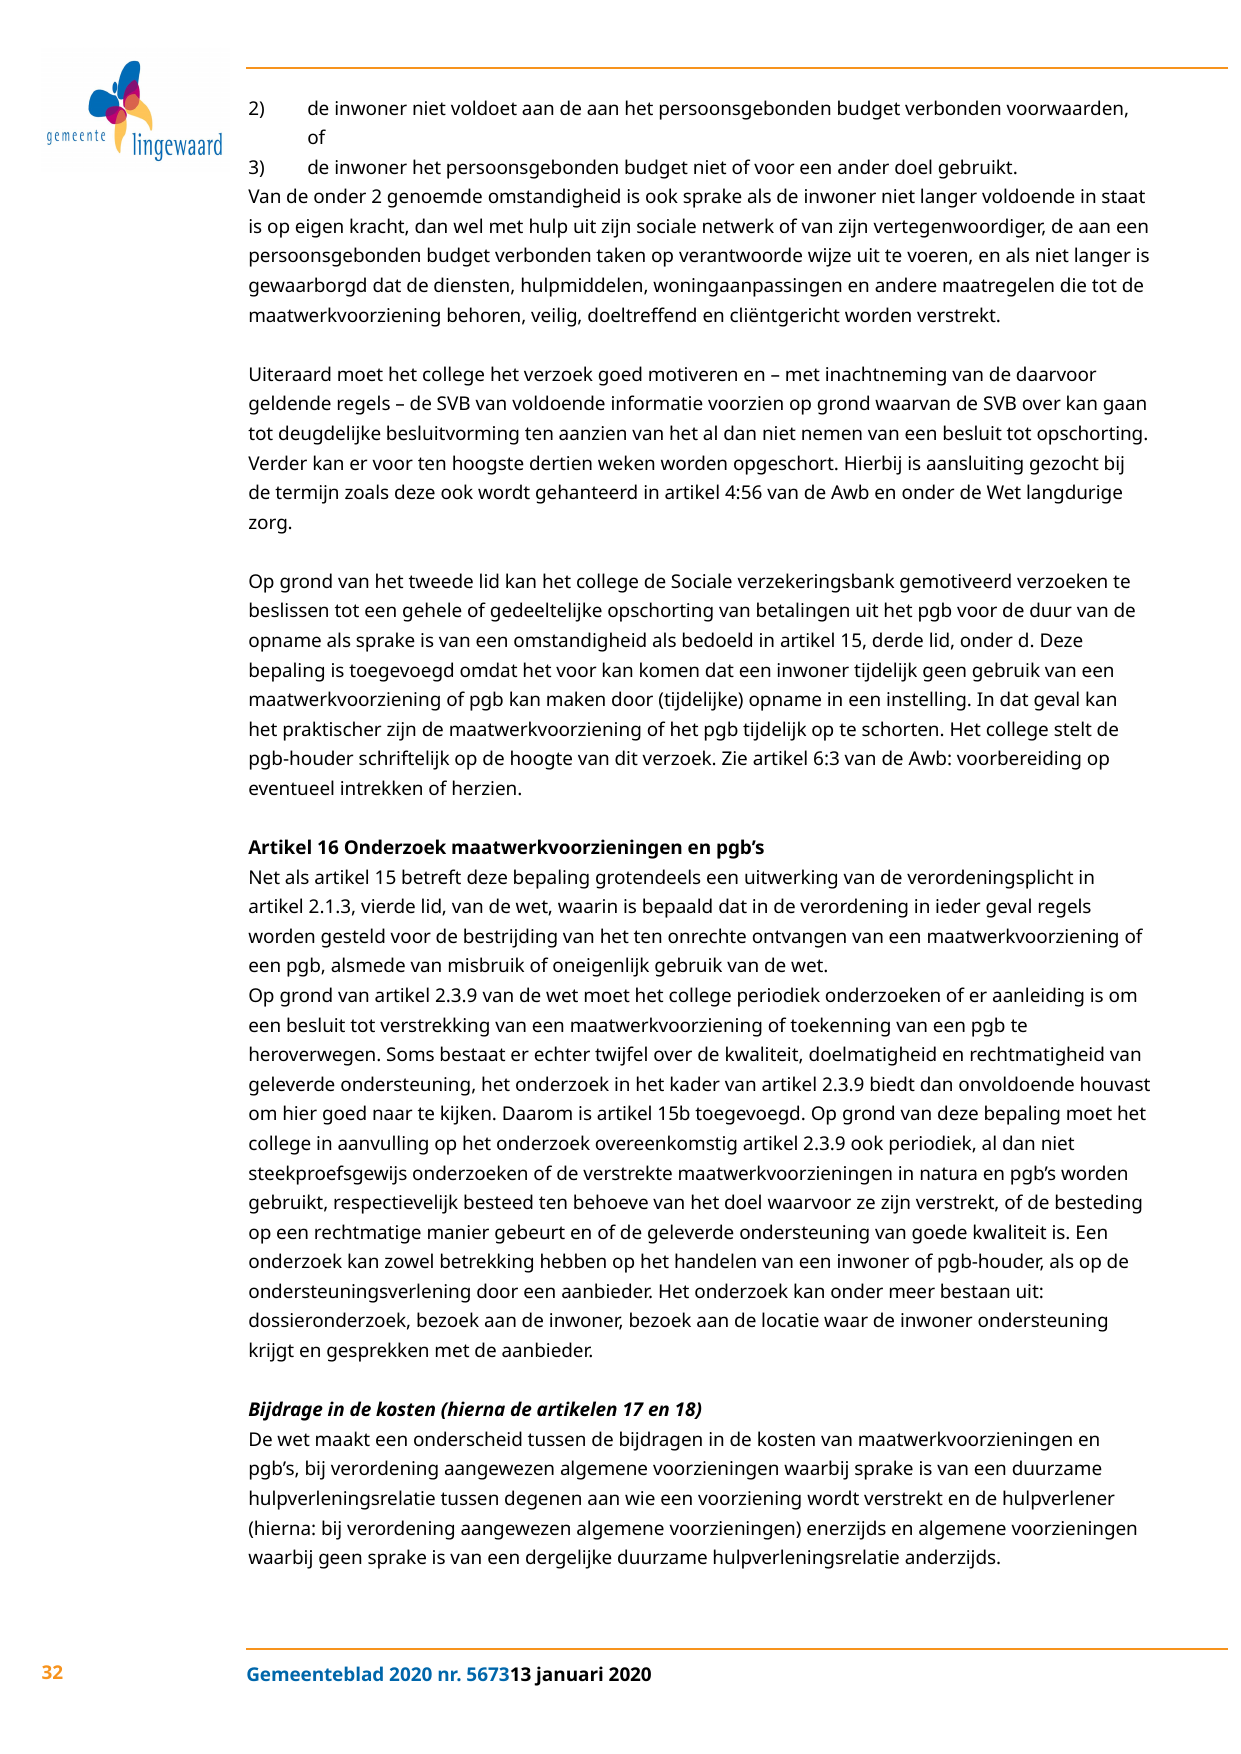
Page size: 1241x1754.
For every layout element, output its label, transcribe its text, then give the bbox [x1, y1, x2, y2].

list de inwoner niet voldoet aan de aan het persoonsgebonden budget verbonden voorwaarden, of [248, 95, 1152, 150]
text Bijdrage in de kosten (hierna de artikelen 17 en 18) [248, 1396, 1152, 1422]
picture [41, 47, 231, 172]
text Van de onder 2 genoemde omstandigheid is ook sprake als de inwoner niet langer voldoende in staat is op eigen kracht, dan wel met hulp uit zijn sociale netwerk of van zijn vertegenwoordiger, de aan een persoonsgebonden budget verbonden taken op verantwoorde wijze uit te voeren, en als niet langer is gewaarborgd dat de diensten, hulpmiddelen, woningaanpassingen en andere maatregelen die tot de maatwerkvoorziening behoren, veilig, doeltreffend en cliëntgericht worden verstrekt. [248, 183, 1152, 328]
text Artikel 16 Onderzoek maatwerkvoorzieningen en pgb’s [248, 834, 1152, 860]
text Verder kan er voor ten hoogste dertien weken worden opgeschort. Hierbij is aansluiting gezocht bij de termijn zoals deze ook wordt gehanteerd in artikel 4:56 van de Awb en onder de Wet langdurige zorg. [248, 450, 1152, 535]
text Op grond van artikel 2.3.9 van de wet moet het college periodiek onderzoeken of er aanleiding is om een besluit tot verstrekking van een maatwerkvoorziening of toekenning van een pgb te heroverwegen. Soms bestaat er echter twijfel over de kwaliteit, doelmatigheid en rechtmatigheid van geleverde ondersteuning, het onderzoek in het kader van artikel 2.3.9 biedt dan onvoldoende houvast om hier goed naar te kijken. Daarom is artikel 15b toegevoegd. Op grond van deze bepaling moet het college in aanvulling op het onderzoek overeenkomstig artikel 2.3.9 ook periodiek, al dan niet steekproefsgewijs onderzoeken of de verstrekte maatwerkvoorzieningen in natura en pgb’s worden gebruikt, respectievelijk besteed ten behoeve van het doel waarvoor ze zijn verstrekt, of de besteding op een rechtmatige manier gebeurt en of de geleverde ondersteuning van goede kwaliteit is. Een onderzoek kan zowel betrekking hebben op het handelen van een inwoner of pgb-houder, als op de ondersteuningsverlening door een aanbieder. Het onderzoek kan onder meer bestaan uit: dossieronderzoek, bezoek aan de inwoner, bezoek aan de locatie waar de inwoner ondersteuning krijgt en gesprekken met de aanbieder. [248, 982, 1152, 1363]
text Uiteraard moet het college het verzoek goed motiveren en – met inachtneming van de daarvoor geldende regels – de SVB van voldoende informatie voorzien op grond waarvan de SVB over kan gaan tot deugdelijke besluitvorming ten aanzien van het al dan niet nemen van een besluit tot opschorting. [248, 361, 1152, 446]
text Op grond van het tweede lid kan het college de Sociale verzekeringsbank gemotiveerd verzoeken te beslissen tot een gehele of gedeeltelijke opschorting van betalingen uit het pgb voor de duur van de opname als sprake is van een omstandigheid als bedoeld in artikel 15, derde lid, onder d. Deze bepaling is toegevoegd omdat het voor kan komen dat een inwoner tijdelijk geen gebruik van een maatwerkvoorziening of pgb kan maken door (tijdelijke) opname in een instelling. In dat geval kan het praktischer zijn de maatwerkvoorziening of het pgb tijdelijk op te schorten. Het college stelt de pgb-houder schriftelijk op de hoogte van dit verzoek. Zie artikel 6:3 van de Awb: voorbereiding op eventueel intrekken of herzien. [248, 568, 1152, 801]
text De wet maakt een onderscheid tussen de bijdragen in de kosten van maatwerkvoorzieningen en pgb’s, bij verordening aangewezen algemene voorzieningen waarbij sprake is van een duurzame hulpverleningsrelatie tussen degenen aan wie een voorziening wordt verstrekt en de hulpverlener (hierna: bij verordening aangewezen algemene voorzieningen) enerzijds en algemene voorzieningen waarbij geen sprake is van een dergelijke duurzame hulpverleningsrelatie anderzijds. [248, 1426, 1152, 1570]
list de inwoner het persoonsgebonden budget niet of voor een ander doel gebruikt. [248, 154, 1152, 180]
text Net als artikel 15 betreft deze bepaling grotendeels een uitwerking van de verordeningsplicht in artikel 2.1.3, vierde lid, van de wet, waarin is bepaald dat in de verordening in ieder geval regels worden gesteld voor de bestrijding van het ten onrechte ontvangen van een maatwerkvoorziening of een pgb, alsmede van misbruik of oneigenlijk gebruik van de wet. [248, 864, 1152, 978]
